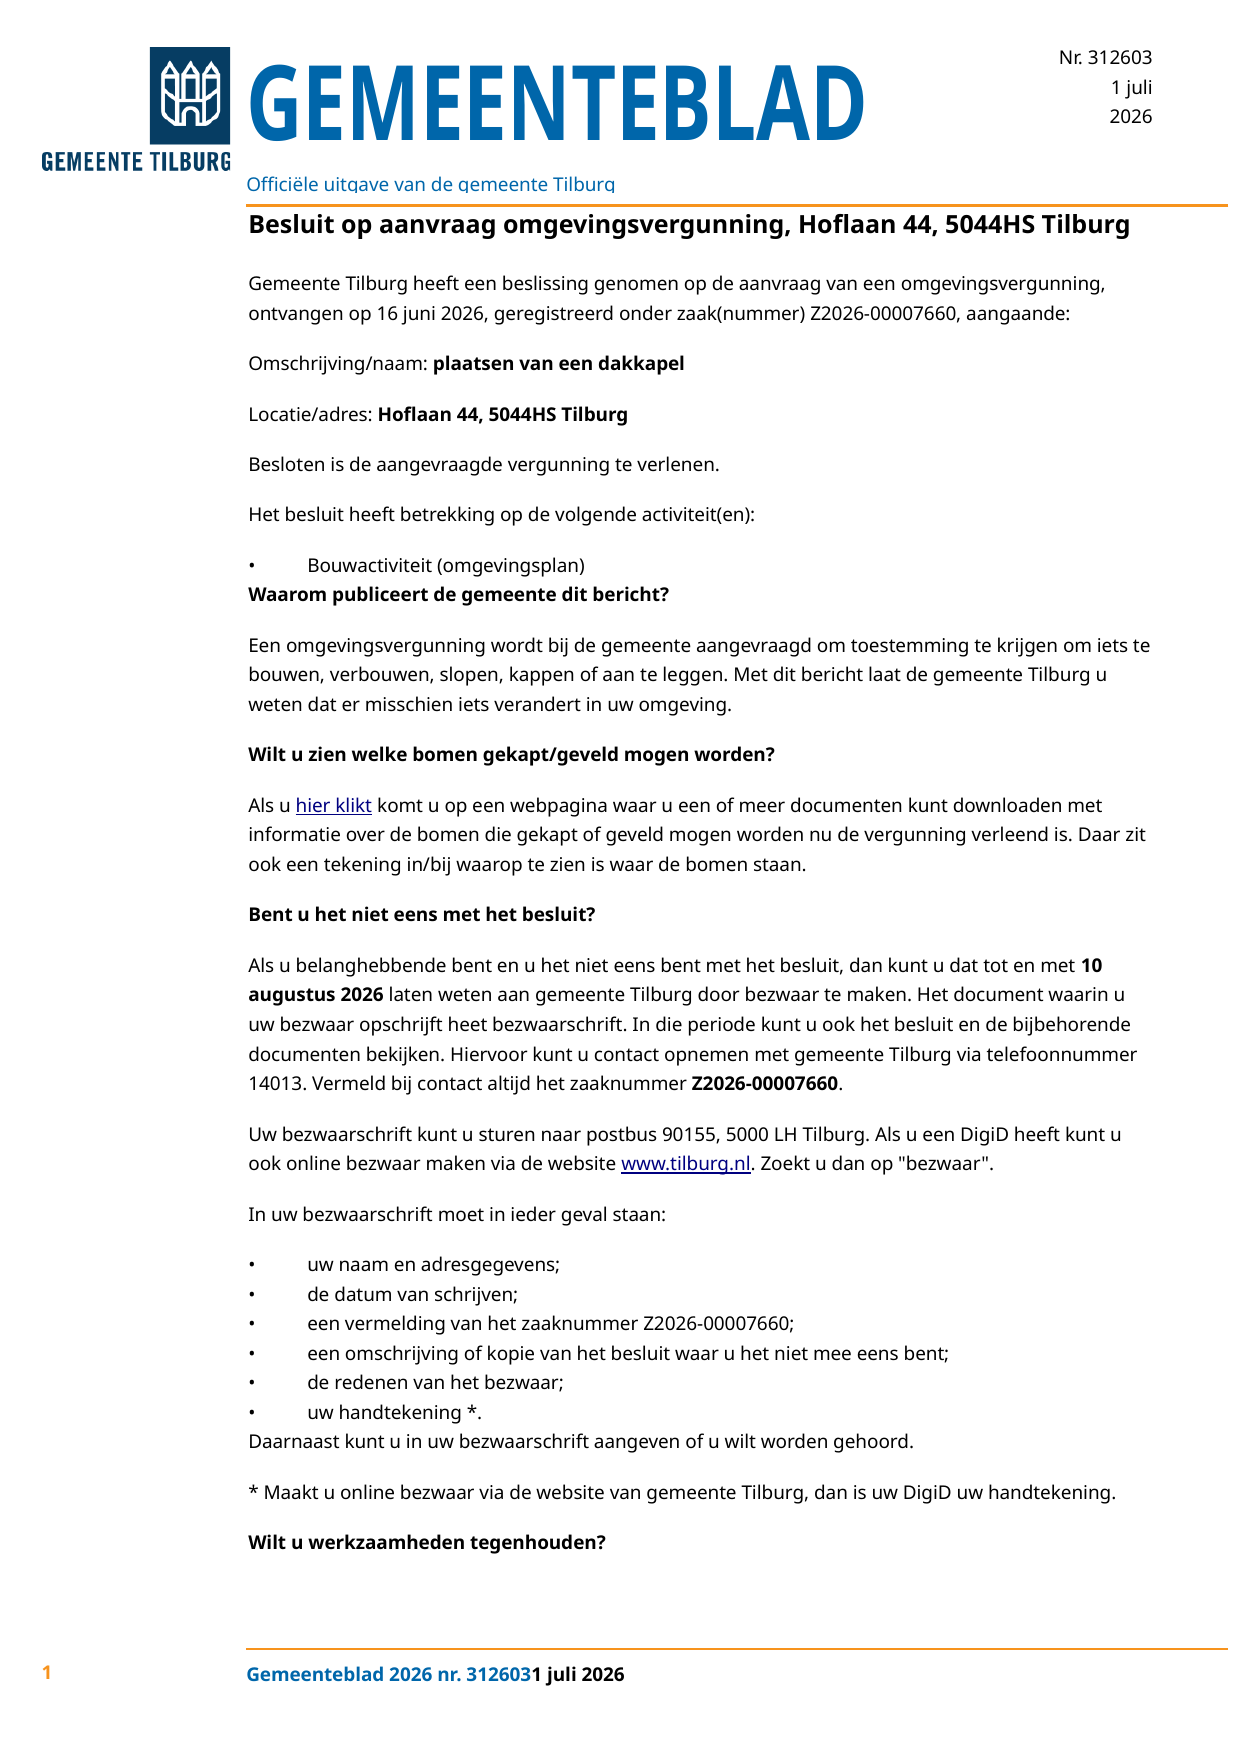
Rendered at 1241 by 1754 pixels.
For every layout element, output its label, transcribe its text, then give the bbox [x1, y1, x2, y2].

text * Maakt u online bezwaar via de website van gemeente Tilburg, dan is uw DigiD uw handtekening. [248, 1479, 1152, 1505]
list uw naam en adresgegevens; [248, 1251, 1152, 1277]
list de redenen van het bezwaar; [248, 1369, 1152, 1395]
picture [41, 47, 231, 172]
list Bouwactiviteit (omgevingsplan) [248, 552, 1152, 578]
text Locatie/adres: Hoflaan 44, 5044HS Tilburg [248, 401, 1152, 426]
text In uw bezwaarschrift moet in ieder geval staan: [248, 1201, 1152, 1226]
text Wilt u werkzaamheden tegenhouden? [248, 1529, 1152, 1555]
text Een omgevingsvergunning wordt bij de gemeente aangevraagd om toestemming te krijgen om iets te bouwen, verbouwen, slopen, kappen of aan te leggen. Met dit bericht laat de gemeente Tilburg u weten dat er misschien iets verandert in uw omgeving. [248, 632, 1152, 717]
text Bent u het niet eens met het besluit? [248, 902, 1152, 927]
text Als u hier klikt komt u op een webpagina waar u een of meer documenten kunt downloaden met informatie over de bomen die gekapt of geveld mogen worden nu de vergunning verleend is. Daar zit ook een tekening in/bij waarop te zien is waar de bomen staan. [248, 792, 1152, 877]
list uw handtekening *. [248, 1399, 1152, 1425]
text Gemeente Tilburg heeft een beslissing genomen op de aanvraag van een omgevingsvergunning, ontvangen op 16 juni 2026, geregistreerd onder zaak(nummer) Z2026-00007660, aangaande: [248, 270, 1152, 326]
list de datum van schrijven; [248, 1281, 1152, 1306]
list een omschrijving of kopie van het besluit waar u het niet mee eens bent; [248, 1340, 1152, 1366]
text Daarnaast kunt u in uw bezwaarschrift aangeven of u wilt worden gehoord. [248, 1429, 1152, 1454]
text Besloten is de aangevraagde vergunning te verlenen. [248, 451, 1152, 477]
text Omschrijving/naam: plaatsen van een dakkapel [248, 350, 1152, 376]
text Wilt u zien welke bomen gekapt/geveld mogen worden? [248, 742, 1152, 767]
text Uw bezwaarschrift kunt u sturen naar postbus 90155, 5000 LH Tilburg. Als u een DigiD heeft kunt u ook online bezwaar maken via de website www.tilburg.nl. Zoekt u dan op "bezwaar". [248, 1121, 1152, 1176]
text Als u belanghebbende bent en u het niet eens bent met het besluit, dan kunt u dat tot en met 10 augustus 2026 laten weten aan gemeente Tilburg door bezwaar te maken. Het document waarin u uw bezwaar opschrijft heet bezwaarschrift. In die periode kunt u ook het besluit en de bijbehorende documenten bekijken. Hiervoor kunt u contact opnemen met gemeente Tilburg via telefoonnummer 14013. Vermeld bij contact altijd het zaaknummer Z2026-00007660. [248, 952, 1152, 1096]
text Waarom publiceert de gemeente dit bericht? [248, 582, 1152, 607]
text Het besluit heeft betrekking op de volgende activiteit(en): [248, 502, 1152, 527]
list een vermelding van het zaaknummer Z2026-00007660; [248, 1310, 1152, 1336]
text Besluit op aanvraag omgevingsvergunning, Hoflaan 44, 5044HS Tilburg [248, 207, 1152, 241]
